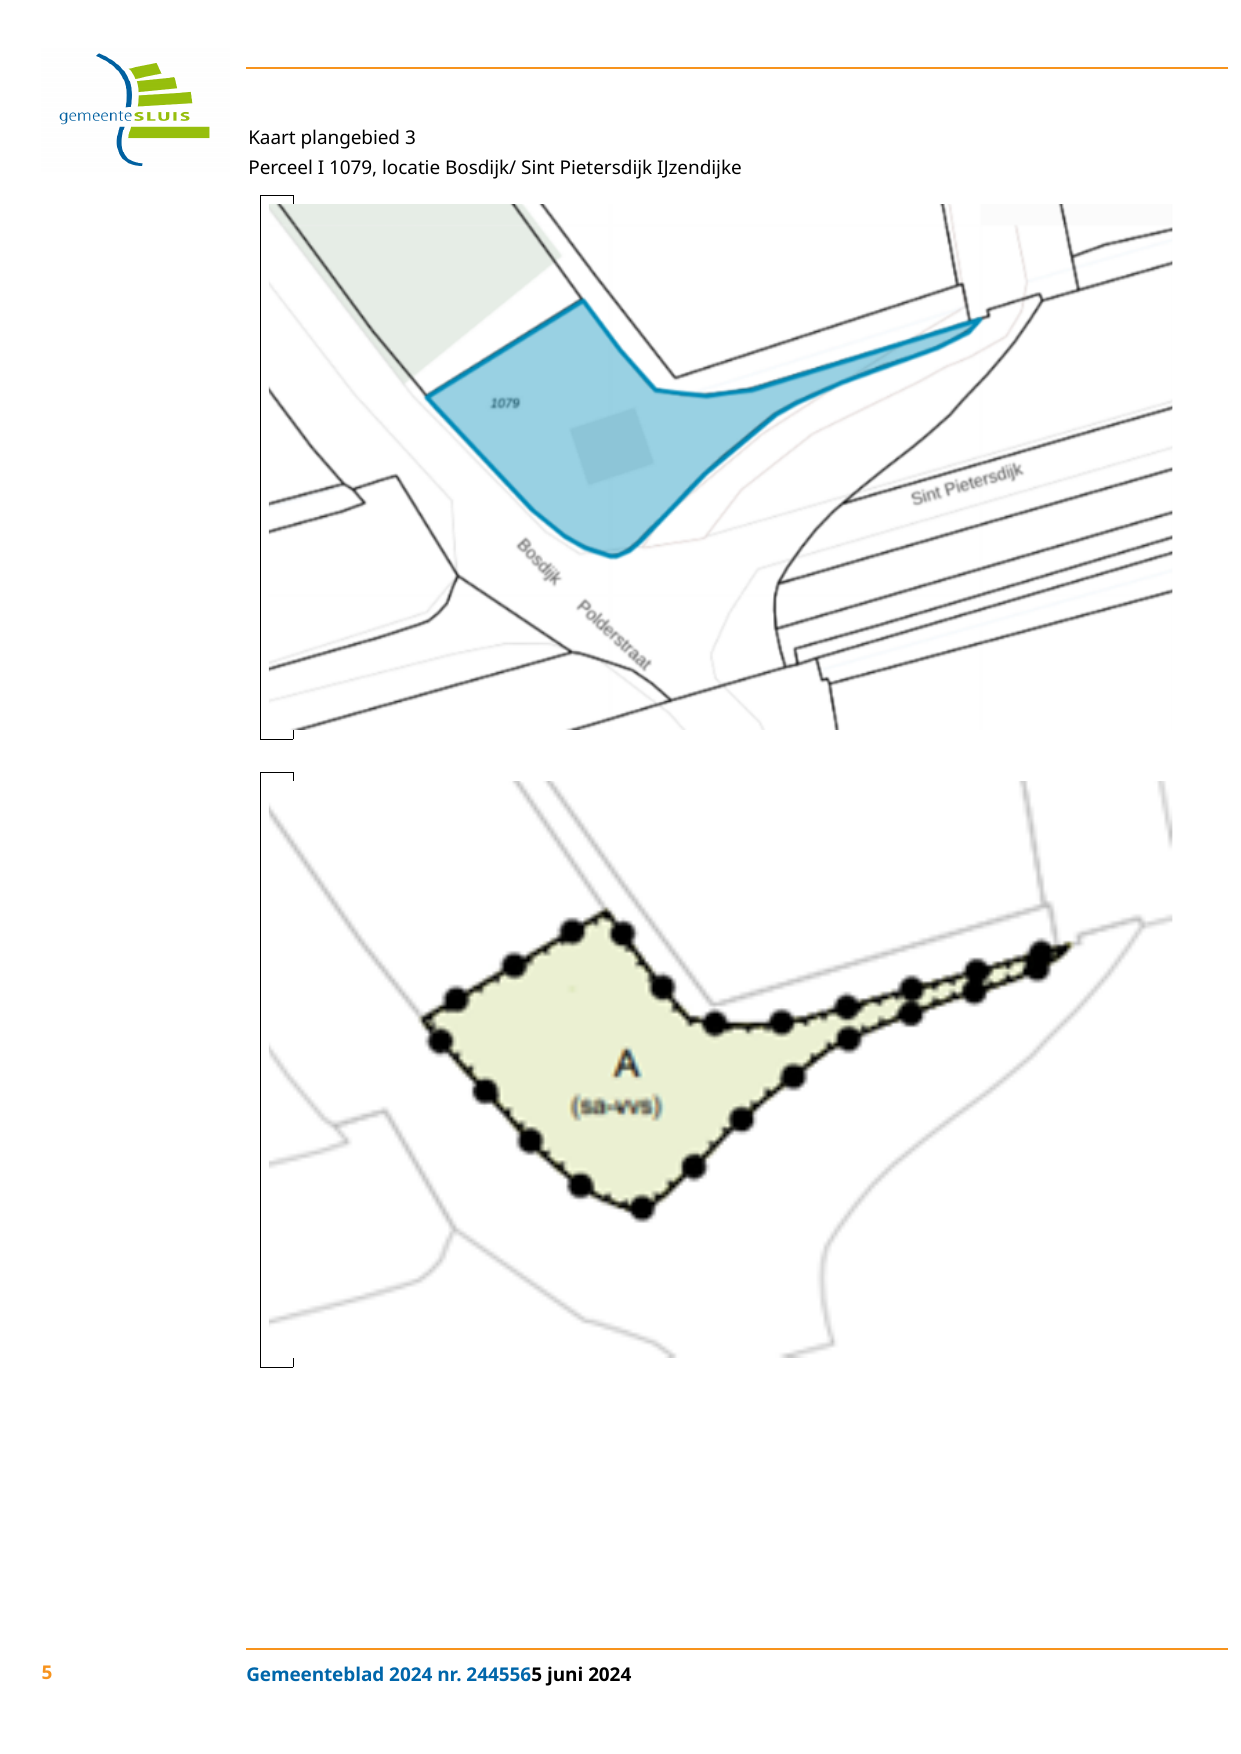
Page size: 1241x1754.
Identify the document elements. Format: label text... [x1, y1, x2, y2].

picture [268, 204, 1173, 730]
text Kaart plangebied 3 [248, 124, 1152, 150]
picture [41, 47, 231, 172]
text Perceel I 1079, locatie Bosdijk/ Sint Pietersdijk IJzendijke [248, 154, 1152, 180]
picture [268, 781, 1173, 1358]
